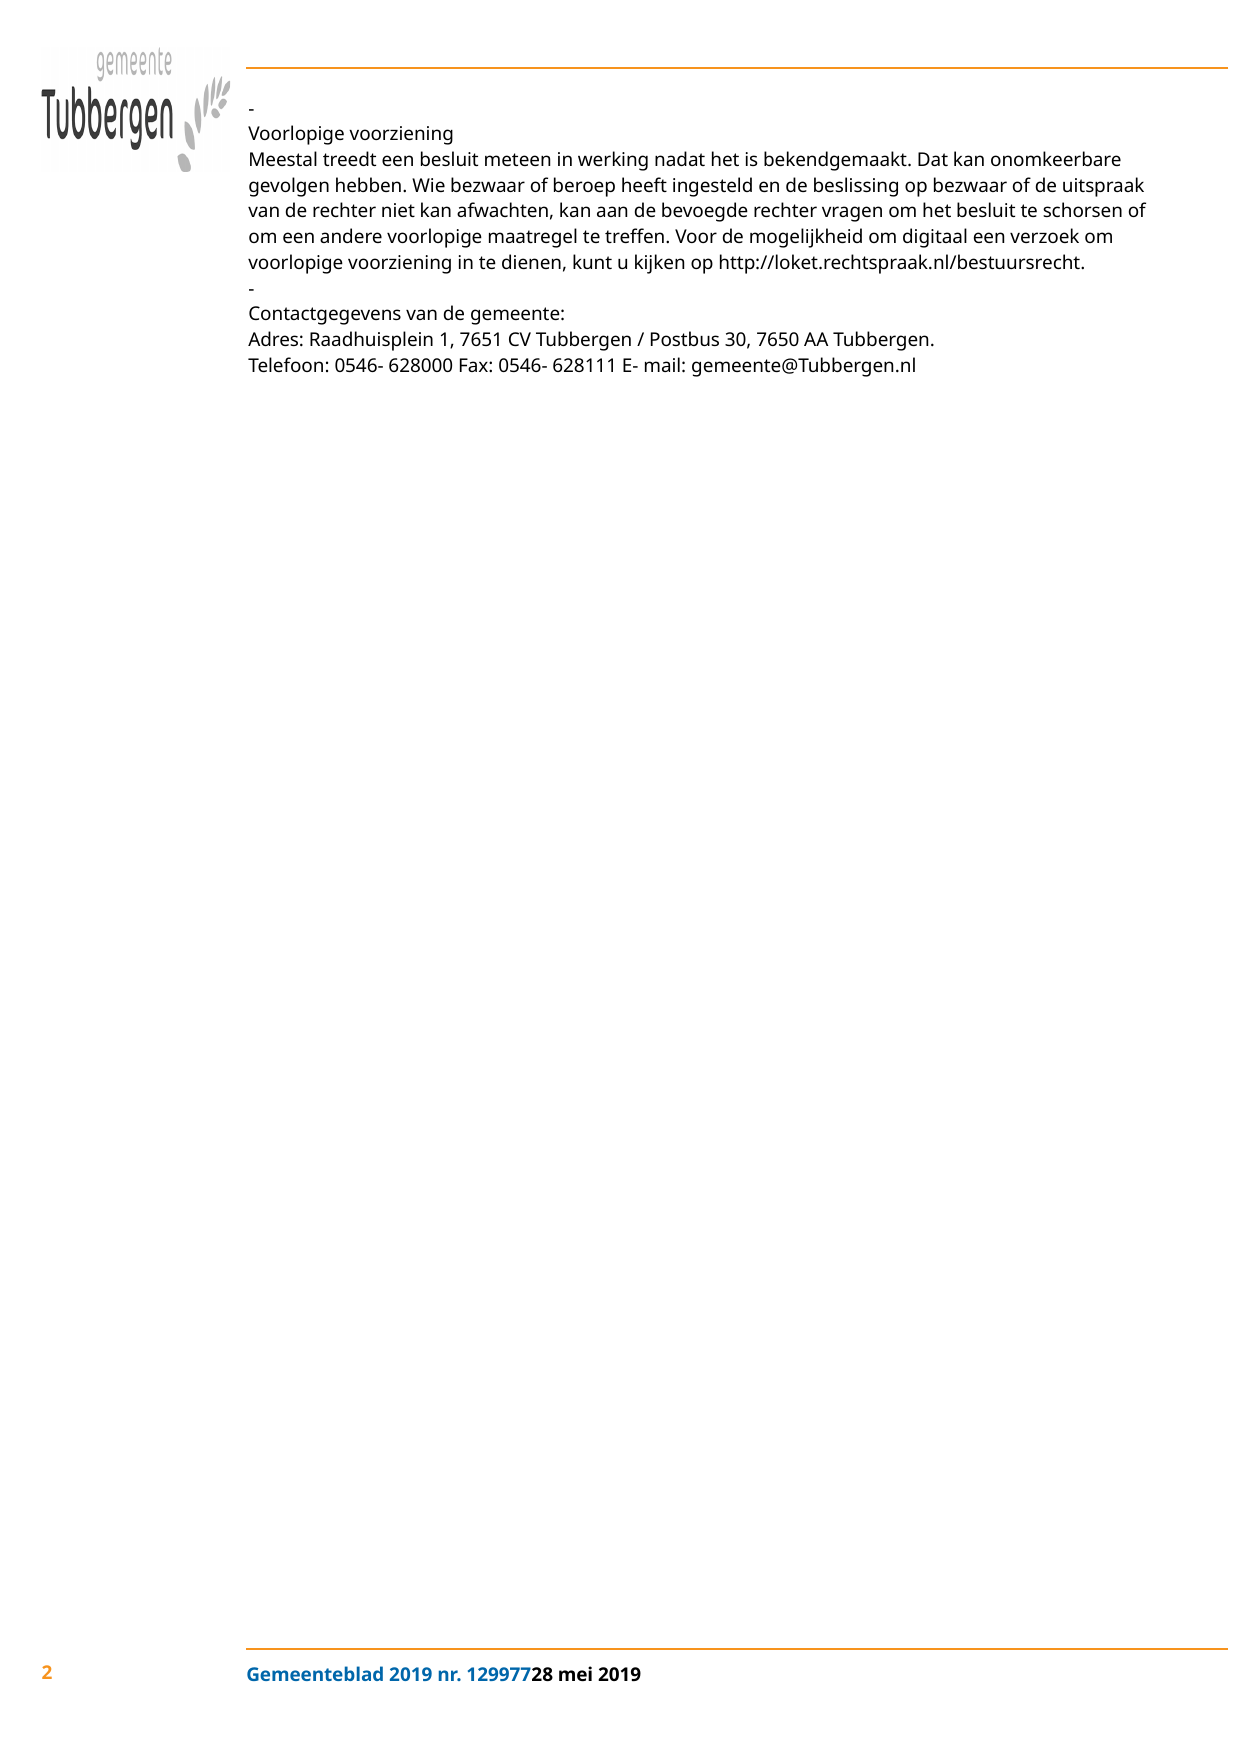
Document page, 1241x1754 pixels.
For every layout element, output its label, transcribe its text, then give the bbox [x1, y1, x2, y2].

text - [248, 275, 1152, 301]
text Adres: Raadhuisplein 1, 7651 CV Tubbergen / Postbus 30, 7650 AA Tubbergen. [248, 326, 1152, 352]
text Contactgegevens van de gemeente: [248, 301, 1152, 326]
text - [248, 95, 1152, 121]
text Voorlopige voorziening [248, 121, 1152, 146]
text Telefoon: 0546- 628000 Fax: 0546- 628111 E- mail: gemeente@Tubbergen.nl [248, 352, 1152, 378]
picture [41, 47, 231, 172]
text Meestal treedt een besluit meteen in werking nadat het is bekendgemaakt. Dat kan onomkeerbare gevolgen hebben. Wie bezwaar of beroep heeft ingesteld en de beslissing op bezwaar of de uitspraak van de rechter niet kan afwachten, kan aan de bevoegde rechter vragen om het besluit te schorsen of om een andere voorlopige maatregel te treffen. Voor de mogelijkheid om digitaal een verzoek om voorlopige voorziening in te dienen, kunt u kijken op http://loket.rechtspraak.nl/bestuursrecht. [248, 146, 1152, 275]
